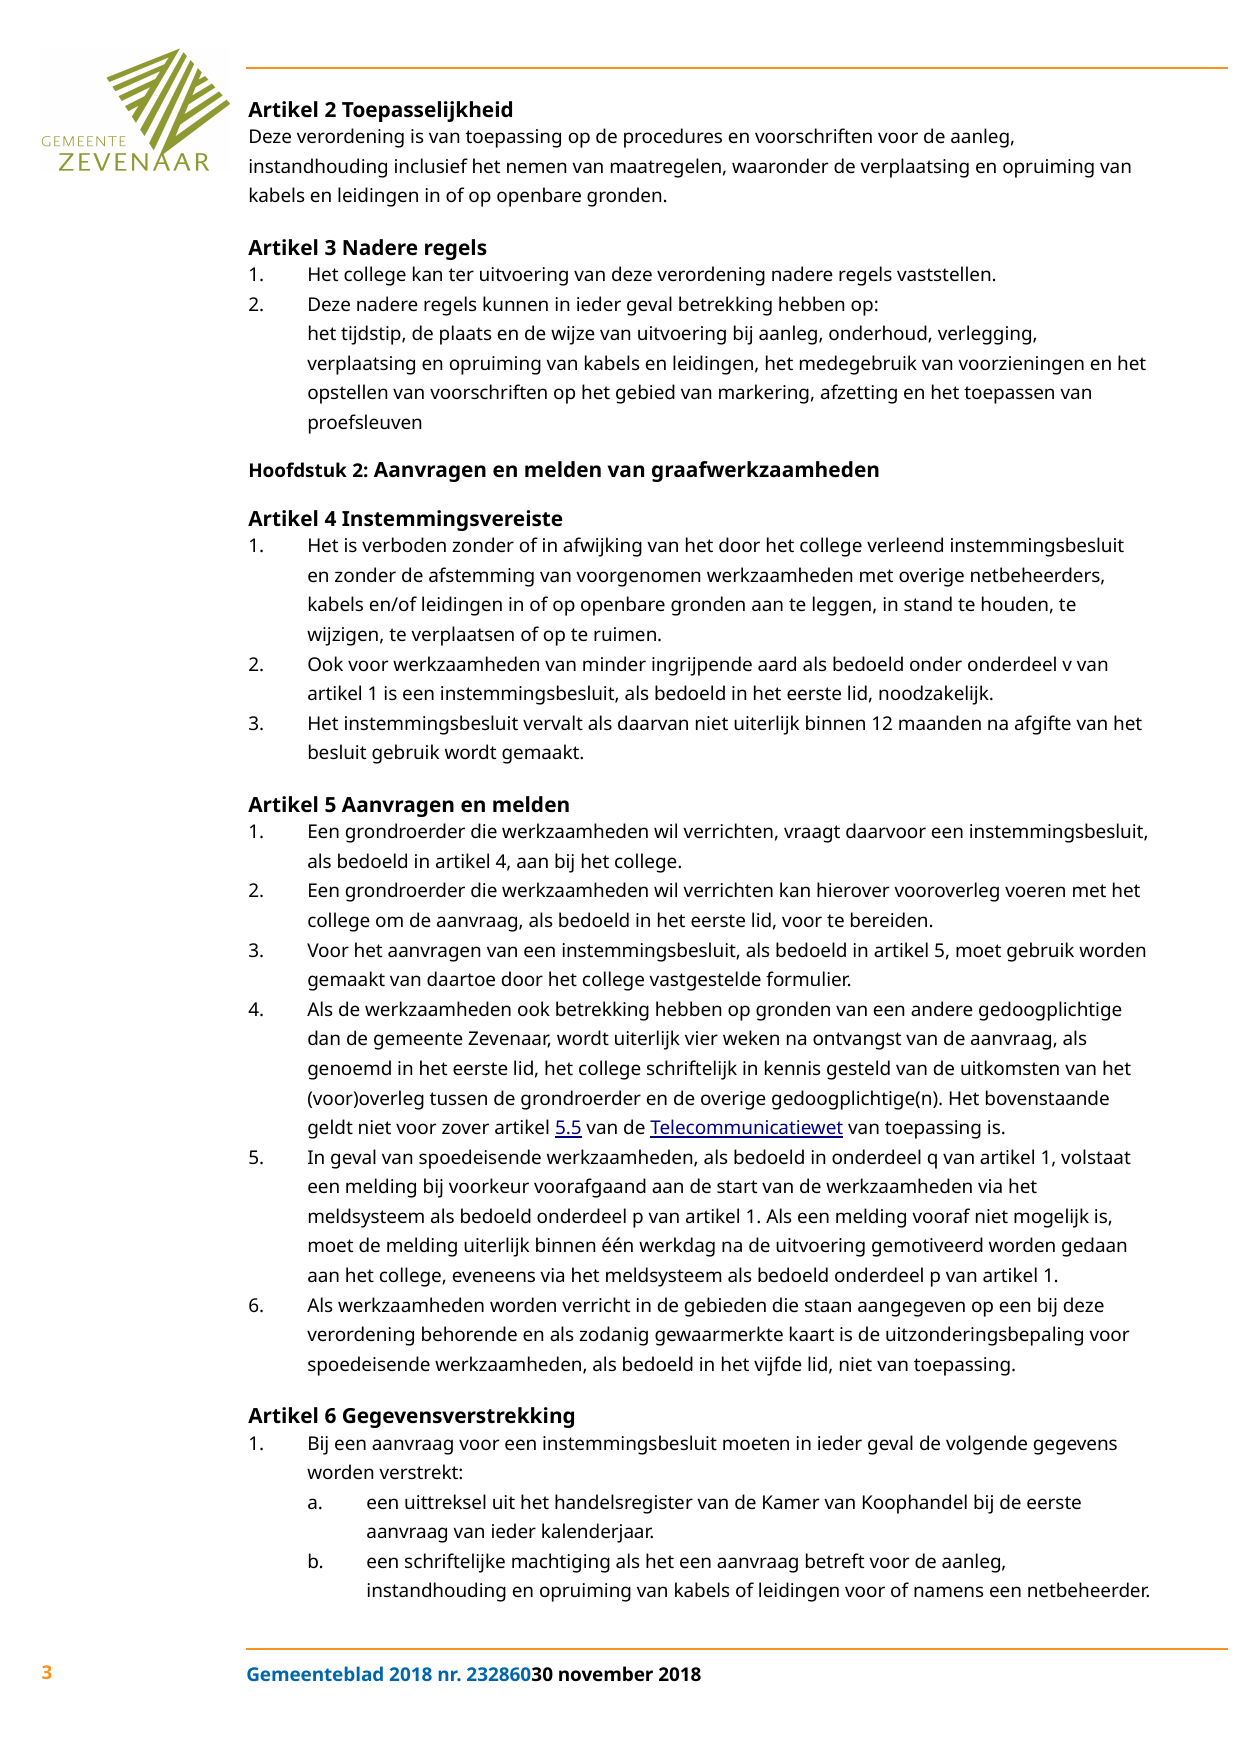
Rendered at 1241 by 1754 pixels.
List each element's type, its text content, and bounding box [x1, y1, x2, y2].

text Artikel 4 Instemmingsvereiste [248, 504, 1152, 532]
text Artikel 2 Toepasselijkheid [248, 95, 1152, 123]
list Het instemmingsbesluit vervalt als daarvan niet uiterlijk binnen 12 maanden na afgifte van het besluit gebruik wordt gemaakt. [248, 710, 1152, 765]
list een uittreksel uit het handelsregister van de Kamer van Koophandel bij de eerste aanvraag van ieder kalenderjaar. [307, 1489, 1152, 1544]
list Bij een aanvraag voor een instemmingsbesluit moeten in ieder geval de volgende gegevens worden verstrekt: [248, 1430, 1152, 1485]
text Artikel 3 Nadere regels [248, 233, 1152, 261]
list Het college kan ter uitvoering van deze verordening nadere regels vaststellen. [248, 261, 1152, 287]
list een schriftelijke machtiging als het een aanvraag betreft voor de aanleg, instandhouding en opruiming van kabels of leidingen voor of namens een netbeheerder. [307, 1548, 1152, 1603]
list In geval van spoedeisende werkzaamheden, als bedoeld in onderdeel q van artikel 1, volstaat een melding bij voorkeur voorafgaand aan de start van de werkzaamheden via het meldsysteem als bedoeld onderdeel p van artikel 1. Als een melding vooraf niet mogelijk is, moet de melding uiterlijk binnen één werkdag na de uitvoering gemotiveerd worden gedaan aan het college, eveneens via het meldsysteem als bedoeld onderdeel p van artikel 1. [248, 1144, 1152, 1288]
list Ook voor werkzaamheden van minder ingrijpende aard als bedoeld onder onderdeel v van artikel 1 is een instemmingsbesluit, als bedoeld in het eerste lid, noodzakelijk. [248, 651, 1152, 706]
text Deze verordening is van toepassing op de procedures en voorschriften voor de aanleg, instandhouding inclusief het nemen van maatregelen, waaronder de verplaatsing en opruiming van kabels en leidingen in of op openbare gronden. [248, 123, 1152, 208]
list het tijdstip, de plaats en de wijze van uitvoering bij aanleg, onderhoud, verlegging, verplaatsing en opruiming van kabels en leidingen, het medegebruik van voorzieningen en het opstellen van voorschriften op het gebied van markering, afzetting en het toepassen van proefsleuven [248, 320, 1152, 435]
text Artikel 5 Aanvragen en melden [248, 790, 1152, 818]
list Een grondroerder die werkzaamheden wil verrichten kan hierover vooroverleg voeren met het college om de aanvraag, als bedoeld in het eerste lid, voor te bereiden. [248, 878, 1152, 933]
list Het is verboden zonder of in afwijking van het door het college verleend instemmingsbesluit en zonder de afstemming van voorgenomen werkzaamheden met overige netbeheerders, kabels en/of leidingen in of op openbare gronden aan te leggen, in stand te houden, te wijzigen, te verplaatsen of op te ruimen. [248, 532, 1152, 647]
text Hoofdstuk 2: Aanvragen en melden van graafwerkzaamheden [248, 455, 1152, 483]
list Een grondroerder die werkzaamheden wil verrichten, vraagt daarvoor een instemmingsbesluit, als bedoeld in artikel 4, aan bij het college. [248, 818, 1152, 874]
list Als de werkzaamheden ook betrekking hebben op gronden van een andere gedoogplichtige dan de gemeente Zevenaar, wordt uiterlijk vier weken na ontvangst van de aanvraag, als genoemd in het eerste lid, het college schriftelijk in kennis gesteld van de uitkomsten van het (voor)overleg tussen de grondroerder en de overige gedoogplichtige(n). Het bovenstaande geldt niet voor zover artikel 5.5 van de Telecommunicatiewet van toepassing is. [248, 996, 1152, 1140]
picture [41, 47, 231, 172]
list Deze nadere regels kunnen in ieder geval betrekking hebben op: [248, 291, 1152, 317]
text Artikel 6 Gegevensverstrekking [248, 1401, 1152, 1430]
list Voor het aanvragen van een instemmingsbesluit, als bedoeld in artikel 5, moet gebruik worden gemaakt van daartoe door het college vastgestelde formulier. [248, 937, 1152, 992]
list Als werkzaamheden worden verricht in de gebieden die staan aangegeven op een bij deze verordening behorende en als zodanig gewaarmerkte kaart is de uitzonderingsbepaling voor spoedeisende werkzaamheden, als bedoeld in het vijfde lid, niet van toepassing. [248, 1292, 1152, 1377]
